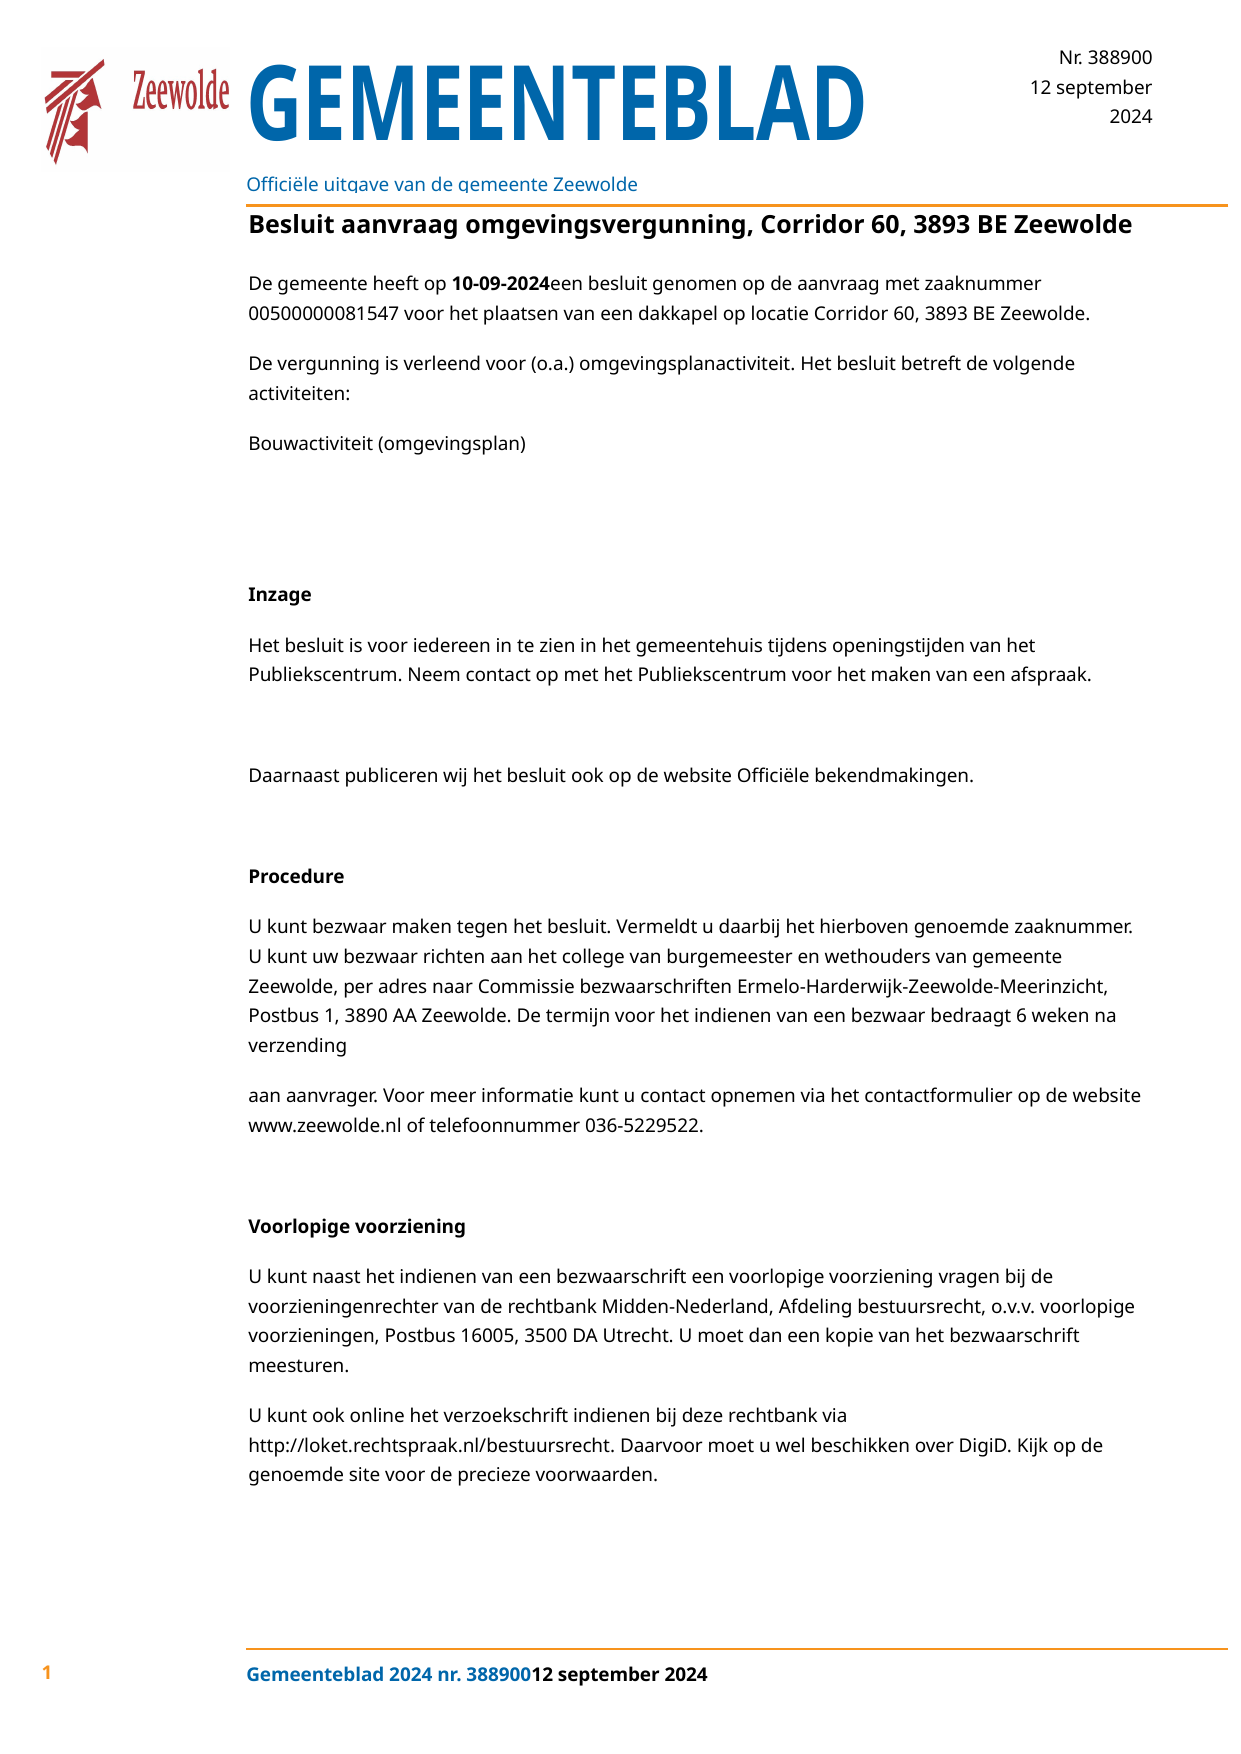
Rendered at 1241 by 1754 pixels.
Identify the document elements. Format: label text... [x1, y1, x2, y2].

text Procedure [248, 863, 1152, 889]
text Het besluit is voor iedereen in te zien in het gemeentehuis tijdens openingstijden van het Publiekscentrum. Neem contact op met het Publiekscentrum voor het maken van een afspraak. [248, 632, 1152, 687]
text U kunt bezwaar maken tegen het besluit. Vermeldt u daarbij het hierboven genoemde zaaknummer. U kunt uw bezwaar richten aan het college van burgemeester en wethouders van gemeente Zeewolde, per adres naar Commissie bezwaarschriften Ermelo-Harderwijk-Zeewolde-Meerinzicht, Postbus 1, 3890 AA Zeewolde. De termijn voor het indienen van een bezwaar bedraagt 6 weken na verzending [248, 914, 1152, 1058]
picture [41, 47, 231, 172]
text Daarnaast publiceren wij het besluit ook op de website Officiële bekendmakingen. [248, 762, 1152, 788]
text U kunt naast het indienen van een bezwaarschrift een voorlopige voorziening vragen bij de voorzieningenrechter van de rechtbank Midden-Nederland, Afdeling bestuursrecht, o.v.v. voorlopige voorzieningen, Postbus 16005, 3500 DA Utrecht. U moet dan een kopie van het bezwaarschrift meesturen. [248, 1263, 1152, 1378]
text De gemeente heeft op 10-09-2024een besluit genomen op de aanvraag met zaaknummer 00500000081547 voor het plaatsen van een dakkapel op locatie Corridor 60, 3893 BE Zeewolde. [248, 270, 1152, 326]
text Besluit aanvraag omgevingsvergunning, Corridor 60, 3893 BE Zeewolde [248, 207, 1152, 241]
text U kunt ook online het verzoekschrift indienen bij deze rechtbank via http://loket.rechtspraak.nl/bestuursrecht. Daarvoor moet u wel beschikken over DigiD. Kijk op de genoemde site voor de precieze voorwaarden. [248, 1402, 1152, 1487]
text aan aanvrager. Voor meer informatie kunt u contact opnemen via het contactformulier op de website www.zeewolde.nl of telefoonnummer 036-5229522. [248, 1082, 1152, 1138]
text Inzage [248, 582, 1152, 607]
text Voorlopige voorziening [248, 1213, 1152, 1238]
text De vergunning is verleend voor (o.a.) omgevingsplanactiviteit. Het besluit betreft de volgende activiteiten: [248, 350, 1152, 406]
text Bouwactiviteit (omgevingsplan) [248, 430, 1152, 456]
